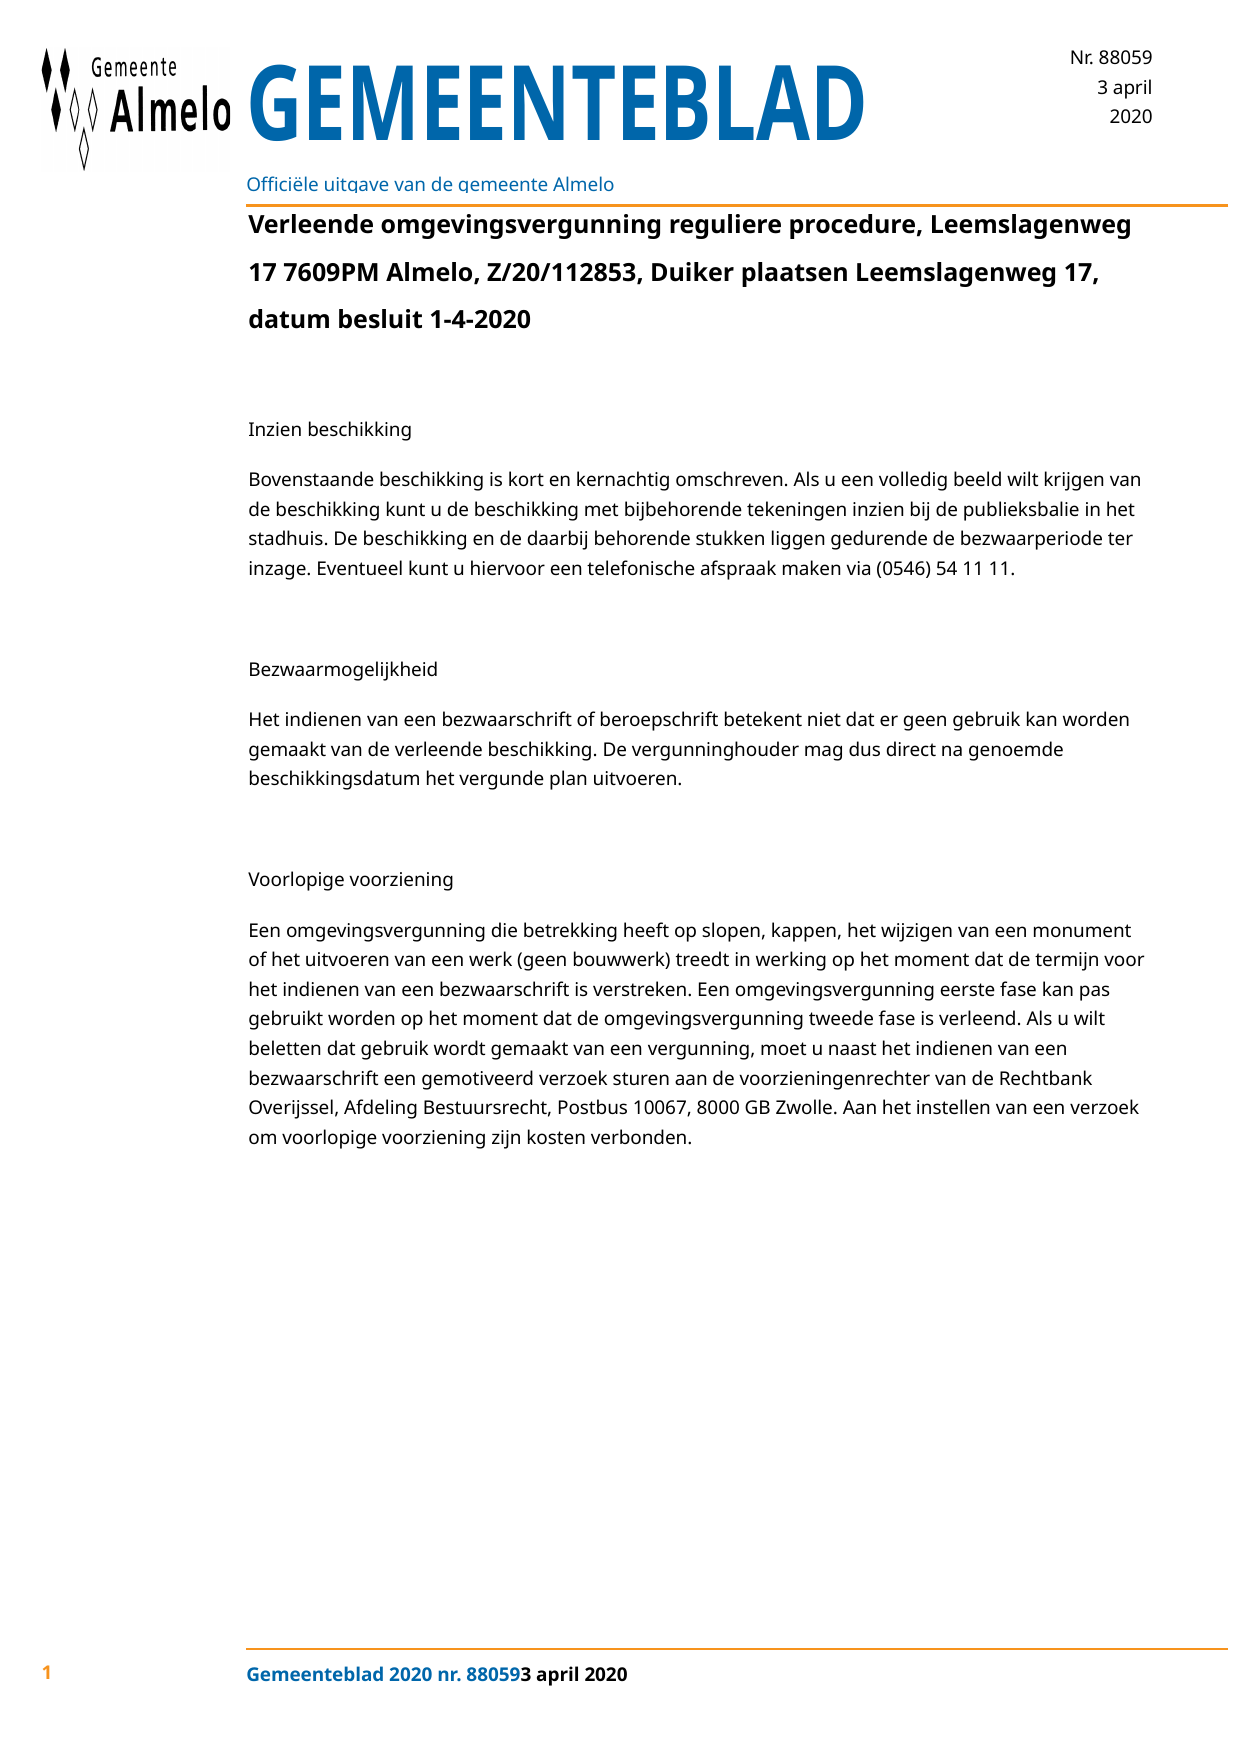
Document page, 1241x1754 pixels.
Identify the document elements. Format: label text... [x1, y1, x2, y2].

text Een omgevingsvergunning die betrekking heeft op slopen, kappen, het wijzigen van een monument of het uitvoeren van een werk (geen bouwwerk) treedt in werking op het moment dat de termijn voor het indienen van een bezwaarschrift is verstreken. Een omgevingsvergunning eerste fase kan pas gebruikt worden op het moment dat de omgevingsvergunning tweede fase is verleend. Als u wilt beletten dat gebruik wordt gemaakt van een vergunning, moet u naast het indienen van een bezwaarschrift een gemotiveerd verzoek sturen aan de voorzieningenrechter van de Rechtbank Overijssel, Afdeling Bestuursrecht, Postbus 10067, 8000 GB Zwolle. Aan het instellen van een verzoek om voorlopige voorziening zijn kosten verbonden. [248, 917, 1152, 1149]
text Verleende omgevingsvergunning reguliere procedure, Leemslagenweg 17 7609PM Almelo, Z/20/112853, Duiker plaatsen Leemslagenweg 17, datum besluit 1-4-2020 [248, 207, 1152, 336]
text Bezwaarmogelijkheid [248, 656, 1152, 682]
text Bovenstaande beschikking is kort en kernachtig omschreven. Als u een volledig beeld wilt krijgen van de beschikking kunt u de beschikking met bijbehorende tekeningen inzien bij de publieksbalie in het stadhuis. De beschikking en de daarbij behorende stukken liggen gedurende de bezwaarperiode ter inzage. Eventueel kunt u hiervoor een telefonische afspraak maken via (0546) 54 11 11. [248, 466, 1152, 581]
text Het indienen van een bezwaarschrift of beroepschrift betekent niet dat er geen gebruik kan worden gemaakt van de verleende beschikking. De vergunninghouder mag dus direct na genoemde beschikkingsdatum het vergunde plan uitvoeren. [248, 706, 1152, 791]
text Inzien beschikking [248, 416, 1152, 442]
picture [41, 47, 231, 172]
text Voorlopige voorziening [248, 866, 1152, 892]
